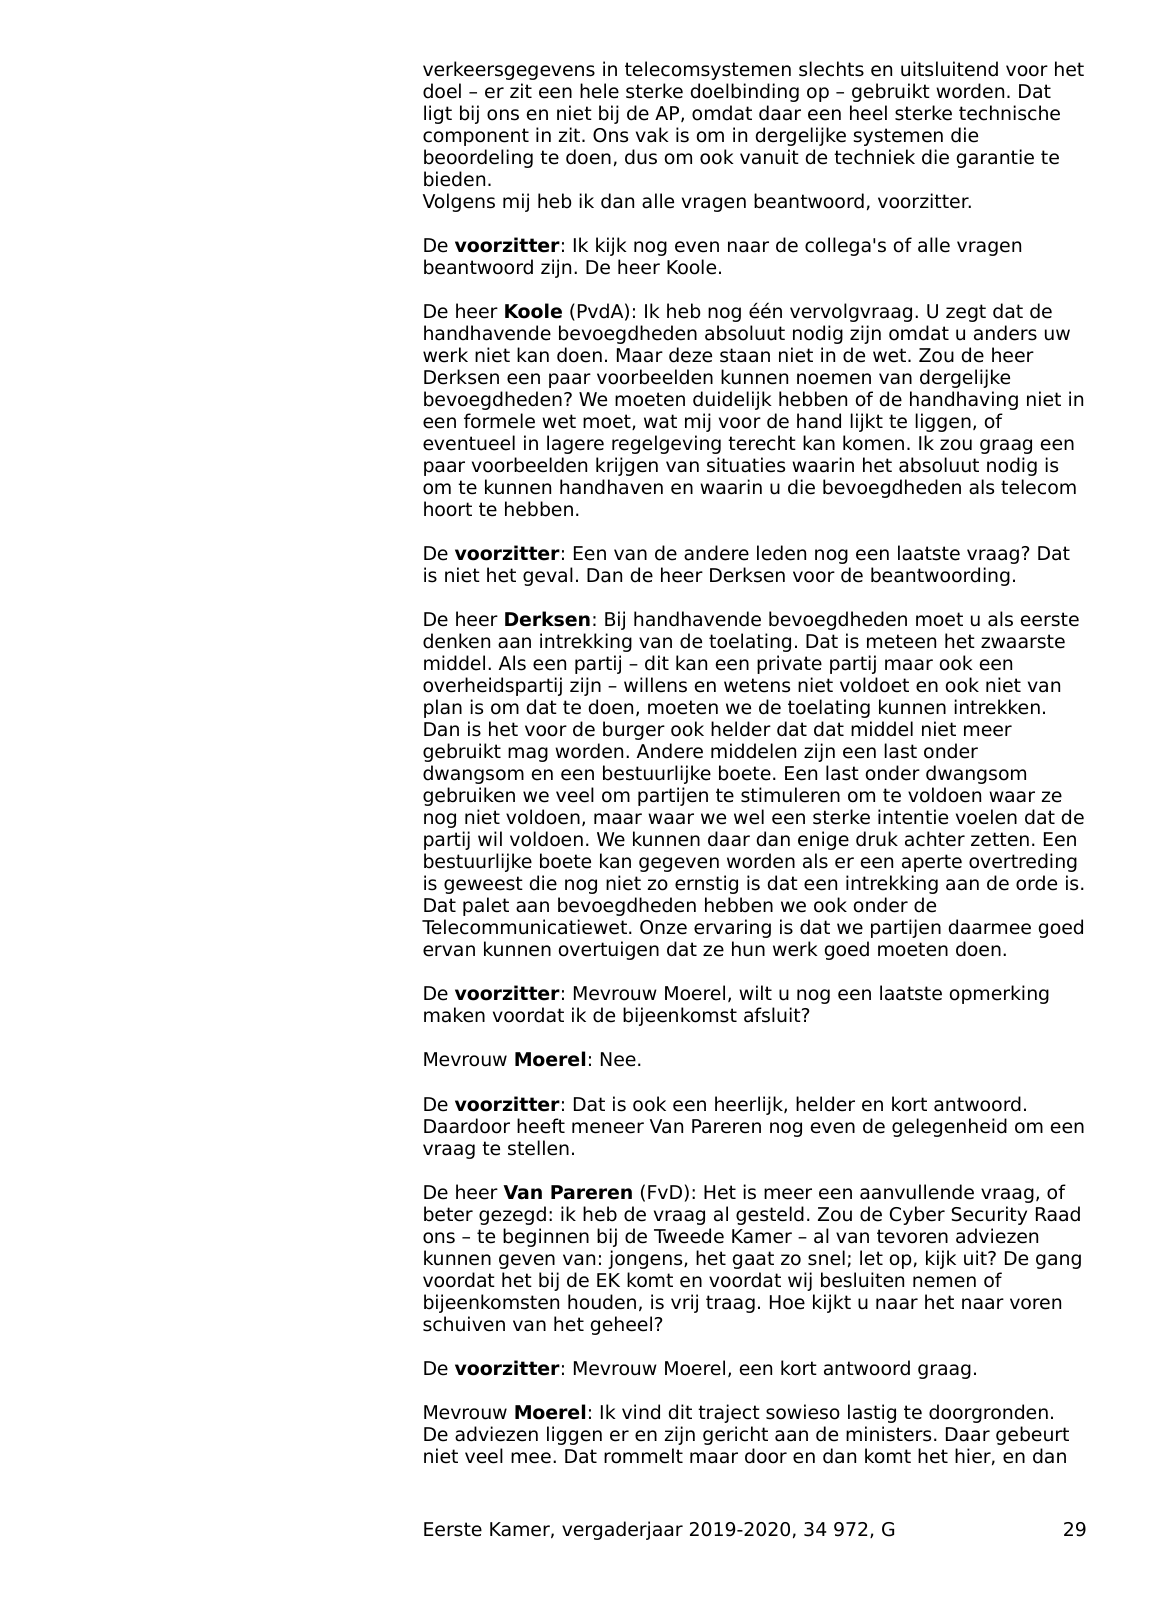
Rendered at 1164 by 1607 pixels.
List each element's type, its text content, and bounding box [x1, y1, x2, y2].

text De heer Derksen: Bij handhavende bevoegdheden moet u als eerste denken aan intrekking van de toelating. Dat is meteen het zwaarste middel. Als een partij – dit kan een private partij maar ook een overheidspartij zijn – willens en wetens niet voldoet en ook niet van plan is om dat te doen, moeten we de toelating kunnen intrekken. Dan is het voor de burger ook helder dat dat middel niet meer gebruikt mag worden. Andere middelen zijn een last onder dwangsom en een bestuurlijke boete. Een last onder dwangsom gebruiken we veel om partijen te stimuleren om te voldoen waar ze nog niet voldoen, maar waar we wel een sterke intentie voelen dat de partij wil voldoen. We kunnen daar dan enige druk achter zetten. Een bestuurlijke boete kan gegeven worden als er een aperte overtreding is geweest die nog niet zo ernstig is dat een intrekking aan de orde is. Dat palet aan bevoegdheden hebben we ook onder de Telecommunicatiewet. Onze ervaring is dat we partijen daarmee goed ervan kunnen overtuigen dat ze hun werk goed moeten doen. [422, 609, 1087, 961]
text De voorzitter: Mevrouw Moerel, een kort antwoord graag. [422, 1358, 1087, 1380]
text Mevrouw Moerel: Ik vind dit traject sowieso lastig te doorgronden. De adviezen liggen er en zijn gericht aan de ministers. Daar gebeurt niet veel mee. Dat rommelt maar door en dan komt het hier, en dan [422, 1402, 1087, 1468]
text De heer Van Pareren (FvD): Het is meer een aanvullende vraag, of beter gezegd: ik heb de vraag al gesteld. Zou de Cyber Security Raad ons – te beginnen bij de Tweede Kamer – al van tevoren adviezen kunnen geven van: jongens, het gaat zo snel; let op, kijk uit? De gang voordat het bij de EK komt en voordat wij besluiten nemen of bijeenkomsten houden, is vrij traag. Hoe kijkt u naar het naar voren schuiven van het geheel? [422, 1182, 1087, 1336]
text De voorzitter: Ik kijk nog even naar de collega's of alle vragen beantwoord zijn. De heer Koole. [422, 235, 1087, 279]
text Volgens mij heb ik dan alle vragen beantwoord, voorzitter. [422, 191, 1087, 213]
text Mevrouw Moerel: Nee. [422, 1049, 1087, 1071]
text De heer Koole (PvdA): Ik heb nog één vervolgvraag. U zegt dat de handhavende bevoegdheden absoluut nodig zijn omdat u anders uw werk niet kan doen. Maar deze staan niet in de wet. Zou de heer Derksen een paar voorbeelden kunnen noemen van dergelijke bevoegdheden? We moeten duidelijk hebben of de handhaving niet in een formele wet moet, wat mij voor de hand lijkt te liggen, of eventueel in lagere regelgeving terecht kan komen. Ik zou graag een paar voorbeelden krijgen van situaties waarin het absoluut nodig is om te kunnen handhaven en waarin u die bevoegdheden als telecom hoort te hebben. [422, 301, 1087, 521]
text De voorzitter: Mevrouw Moerel, wilt u nog een laatste opmerking maken voordat ik de bijeenkomst afsluit? [422, 983, 1087, 1027]
text De voorzitter: Dat is ook een heerlijk, helder en kort antwoord. Daardoor heeft meneer Van Pareren nog even de gelegenheid om een vraag te stellen. [422, 1093, 1087, 1159]
text verkeersgegevens in telecomsystemen slechts en uitsluitend voor het doel – er zit een hele sterke doelbinding op – gebruikt worden. Dat ligt bij ons en niet bij de AP, omdat daar een heel sterke technische component in zit. Ons vak is om in dergelijke systemen die beoordeling te doen, dus om ook vanuit de techniek die garantie te bieden. [422, 59, 1087, 191]
text De voorzitter: Een van de andere leden nog een laatste vraag? Dat is niet het geval. Dan de heer Derksen voor de beantwoording. [422, 543, 1087, 587]
